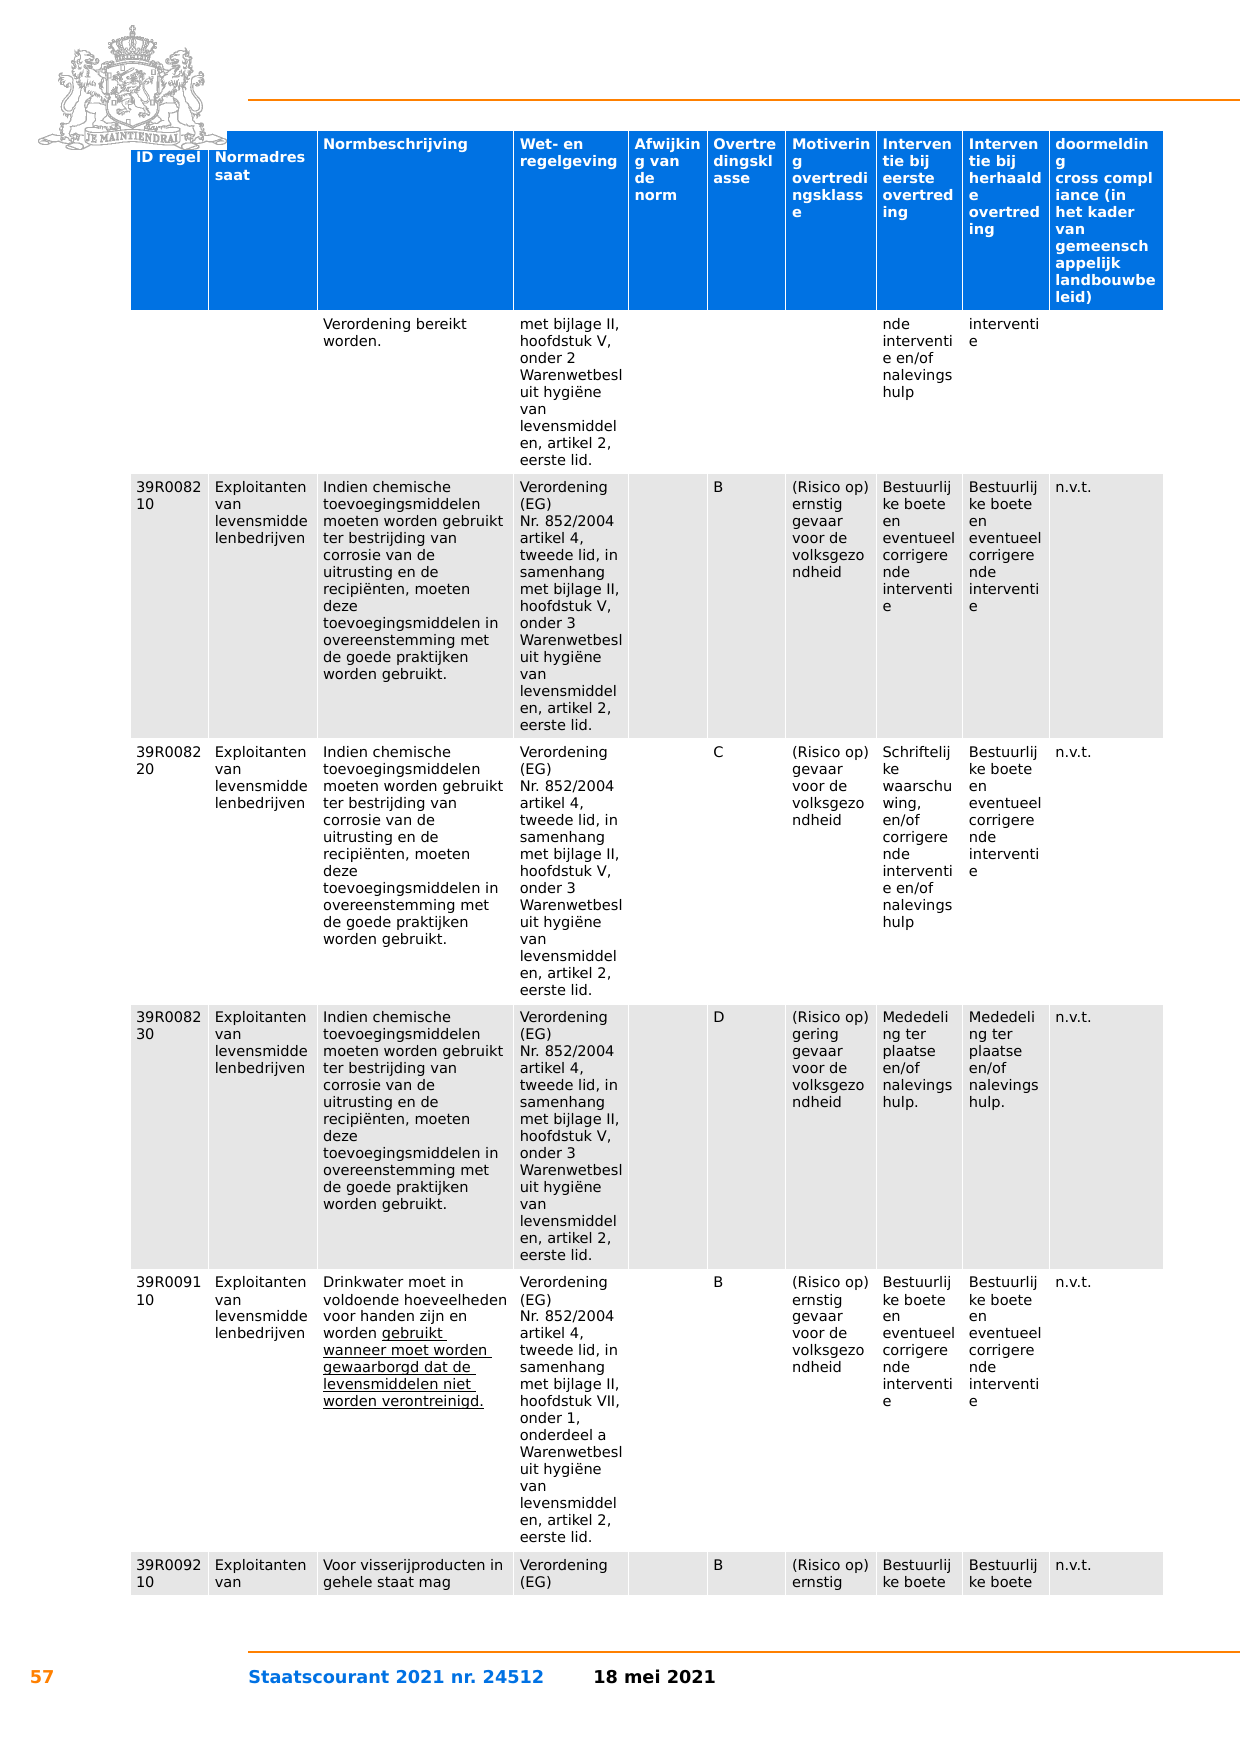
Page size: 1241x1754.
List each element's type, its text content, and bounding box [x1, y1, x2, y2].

table_cell 39R008230 [131, 1005, 208, 1269]
table_cell [629, 1005, 707, 1269]
table_cell B [708, 1552, 785, 1595]
table_cell Indien chemische toevoegingsmiddelen moeten worden gebruikt ter bestrijding van corrosie van de uitrusting en de recipiënten, moeten deze toevoegingsmiddelen in overeenstemming met de goede praktijken worden gebruikt. [318, 474, 513, 738]
table_cell Exploitanten van [209, 1552, 317, 1595]
table_cell Indien chemische toevoegingsmiddelen moeten worden gebruikt ter bestrijding van corrosie van de uitrusting en de recipiënten, moeten deze toevoegingsmiddelen in overeenstemming met de goede praktijken worden gebruikt. [318, 1005, 513, 1269]
table_cell Schriftelijke waarschuwing, en/of corrigerende interventie en/of nalevingshulp [877, 740, 962, 1003]
table_cell [629, 1552, 707, 1595]
table_header doormelding cross compliance (in het kader van gemeenschappelijk landbouwbeleid) [1050, 131, 1163, 310]
table_cell 39R009110 [131, 1270, 208, 1551]
table_cell Exploitanten van levensmiddelenbedrijven [209, 1270, 317, 1551]
table_header Afwijking van de norm [629, 131, 707, 310]
table_header Normbeschrijving [318, 131, 513, 310]
table_header Motivering overtredingsklasse [786, 131, 876, 310]
table_cell Voor visserijproducten in gehele staat mag [318, 1552, 513, 1595]
table_header ID regel [131, 150, 208, 310]
table_header Normadressaat [209, 131, 317, 310]
table_cell [209, 311, 317, 473]
table_cell Verordening bereikt worden. [318, 311, 513, 473]
table_cell [1050, 311, 1163, 473]
table_cell (Risico op) ernstig gevaar voor de volksgezondheid [786, 474, 876, 738]
table_cell Bestuurlijke boete en eventueel corrigerende interventie [963, 1270, 1049, 1551]
table_cell B [708, 1270, 785, 1551]
table_cell C [708, 740, 785, 1003]
table_cell Bestuurlijke boete [963, 1552, 1049, 1595]
table_cell Exploitanten van levensmiddelenbedrijven [209, 1005, 317, 1269]
table_cell 39R009210 [131, 1552, 208, 1595]
table_cell n.v.t. [1050, 1005, 1163, 1269]
table_cell [629, 474, 707, 738]
table_cell met bijlage II, hoofdstuk V, onder 2 Warenwetbesluit hygiëne van levensmiddelen, artikel 2, eerste lid. [514, 311, 628, 473]
table_cell Bestuurlijke boete [877, 1552, 962, 1595]
table_cell (Risico op) ernstig [786, 1552, 876, 1595]
table_cell [786, 311, 876, 473]
table_cell D [708, 1005, 785, 1269]
table_header Wet- en regelgeving [514, 131, 628, 310]
table_cell B [708, 474, 785, 738]
table_cell Bestuurlijke boete en eventueel corrigerende interventie [877, 474, 962, 738]
table_cell n.v.t. [1050, 740, 1163, 1003]
table_cell Exploitanten van levensmiddelenbedrijven [209, 740, 317, 1003]
table_cell Verordening (EG) [514, 1552, 628, 1595]
table_cell Verordening (EG) Nr. 852/2004 artikel 4, tweede lid, in samenhang met bijlage II, hoofdstuk VII, onder 1, onderdeel a Warenwetbesluit hygiëne van levensmiddelen, artikel 2, eerste lid. [514, 1270, 628, 1551]
table_cell 39R008220 [131, 740, 208, 1003]
table_cell n.v.t. [1050, 1552, 1163, 1595]
table_cell (Risico op) gering gevaar voor de volksgezondheid [786, 1005, 876, 1269]
table_cell [131, 311, 208, 473]
table_cell Verordening (EG) Nr. 852/2004 artikel 4, tweede lid, in samenhang met bijlage II, hoofdstuk V, onder 3 Warenwetbesluit hygiëne van levensmiddelen, artikel 2, eerste lid. [514, 474, 628, 738]
table_cell n.v.t. [1050, 1270, 1163, 1551]
table_cell Mededeling ter plaatse en/of nalevingshulp. [963, 1005, 1049, 1269]
table_cell Exploitanten van levensmiddelenbedrijven [209, 474, 317, 738]
table_cell Bestuurlijke boete en eventueel corrigerende interventie [963, 474, 1049, 738]
table_cell (Risico op) gevaar voor de volksgezondheid [786, 740, 876, 1003]
picture [38, 25, 227, 150]
table_cell interventie [963, 311, 1049, 473]
table_cell nde interventie en/of nalevingshulp [877, 311, 962, 473]
table_cell Indien chemische toevoegingsmiddelen moeten worden gebruikt ter bestrijding van corrosie van de uitrusting en de recipiënten, moeten deze toevoegingsmiddelen in overeenstemming met de goede praktijken worden gebruikt. [318, 740, 513, 1003]
table_cell [708, 311, 785, 473]
table_cell Verordening (EG) Nr. 852/2004 artikel 4, tweede lid, in samenhang met bijlage II, hoofdstuk V, onder 3 Warenwetbesluit hygiëne van levensmiddelen, artikel 2, eerste lid. [514, 740, 628, 1003]
table_cell Bestuurlijke boete en eventueel corrigerende interventie [963, 740, 1049, 1003]
table_cell [629, 311, 707, 473]
table_cell (Risico op) ernstig gevaar voor de volksgezondheid [786, 1270, 876, 1551]
table_cell Drinkwater moet in voldoende hoeveelheden voor handen zijn en worden gebruikt wanneer moet worden gewaarborgd dat de levensmiddelen niet worden verontreinigd. [318, 1270, 513, 1551]
table_cell Mededeling ter plaatse en/of nalevingshulp. [877, 1005, 962, 1269]
table_cell [629, 740, 707, 1003]
table_cell n.v.t. [1050, 474, 1163, 738]
table_cell [629, 1270, 707, 1551]
table_cell 39R008210 [131, 474, 208, 738]
table_header Overtredingsklasse [708, 131, 785, 310]
table_cell Bestuurlijke boete en eventueel corrigerende interventie [877, 1270, 962, 1551]
table_header Interventie bij herhaalde overtreding [963, 131, 1049, 310]
table_header Interventie bij eerste overtreding [877, 131, 962, 310]
table_cell Verordening (EG) Nr. 852/2004 artikel 4, tweede lid, in samenhang met bijlage II, hoofdstuk V, onder 3 Warenwetbesluit hygiëne van levensmiddelen, artikel 2, eerste lid. [514, 1005, 628, 1269]
